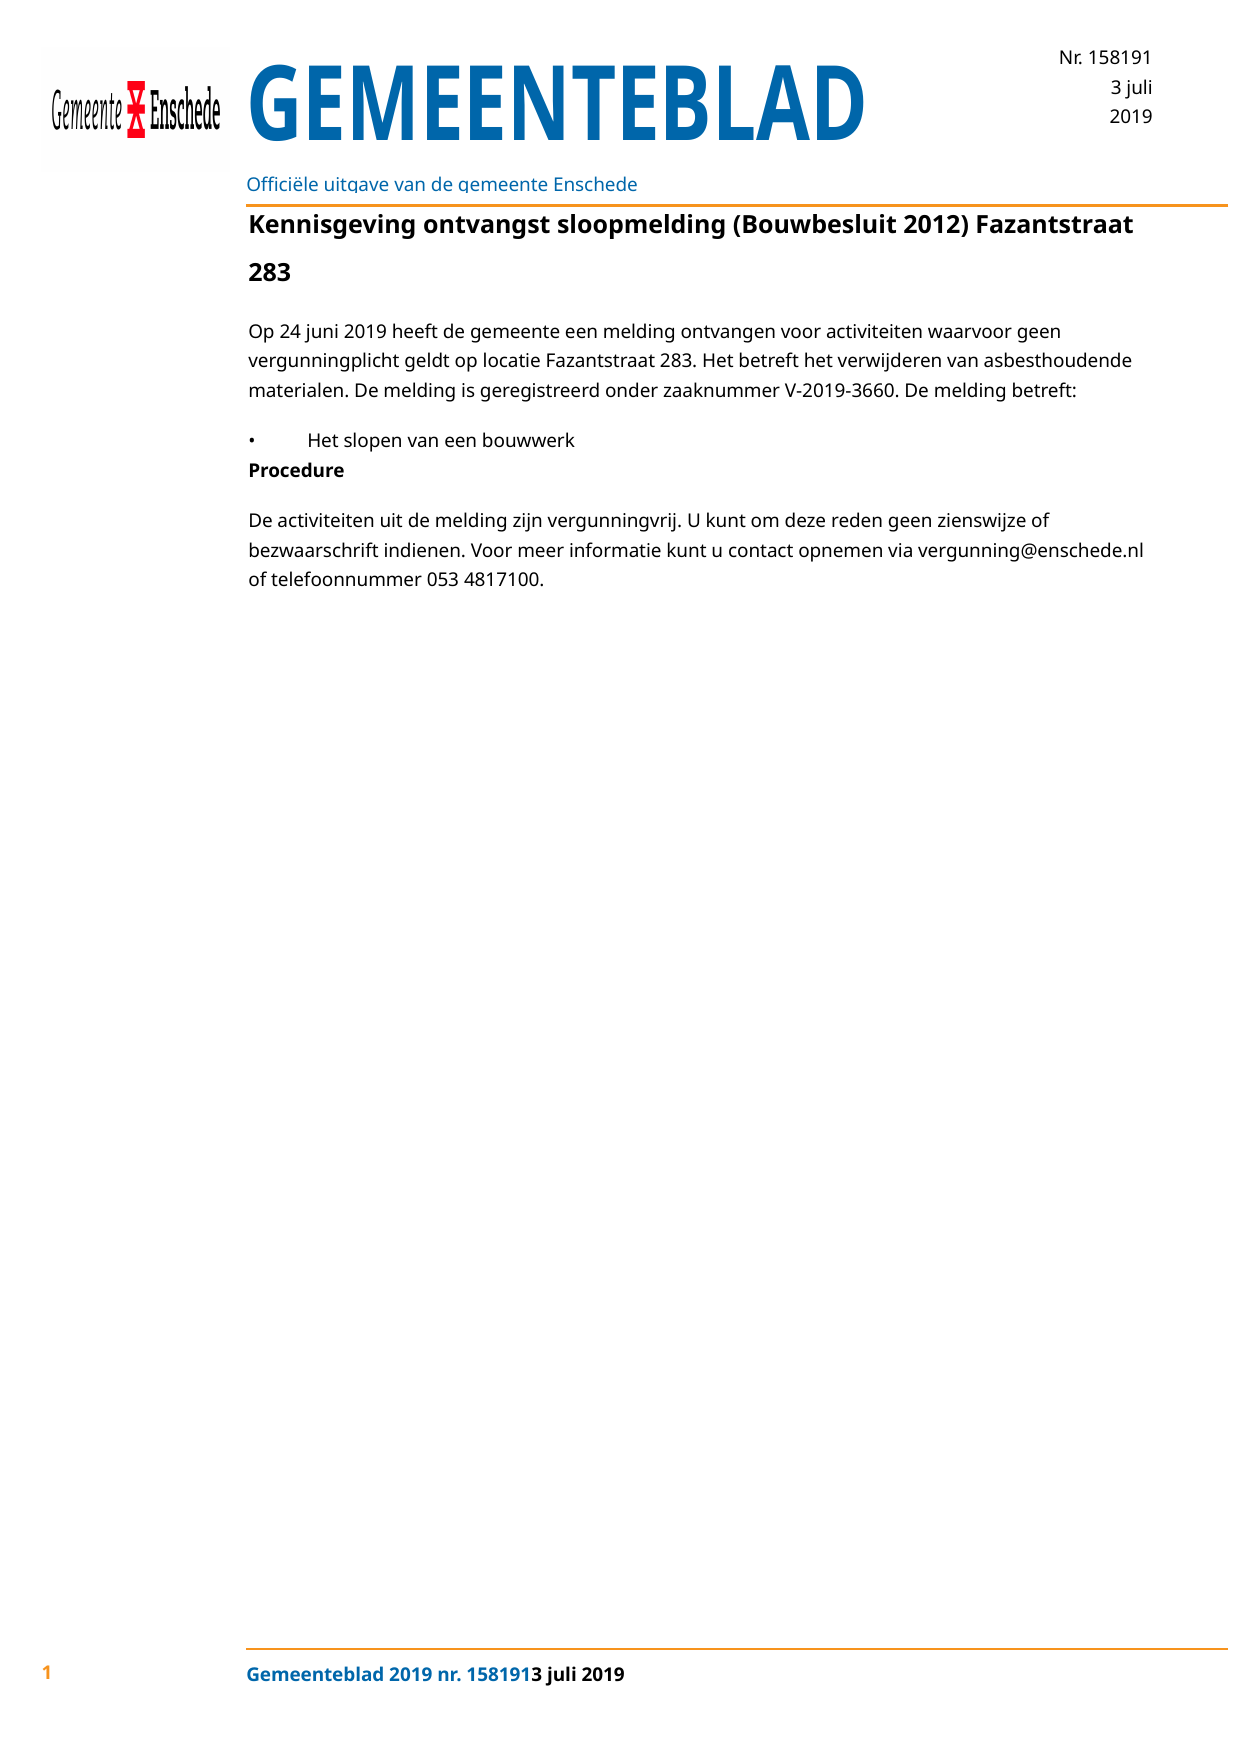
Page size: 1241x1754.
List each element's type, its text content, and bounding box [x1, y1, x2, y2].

picture [41, 47, 231, 172]
text Kennisgeving ontvangst sloopmelding (Bouwbesluit 2012) Fazantstraat 283 [248, 207, 1152, 288]
text De activiteiten uit de melding zijn vergunningvrij. U kunt om deze reden geen zienswijze of bezwaarschrift indienen. Voor meer informatie kunt u contact opnemen via vergunning@enschede.nl of telefoonnummer 053 4817100. [248, 507, 1152, 592]
list Het slopen van een bouwwerk [248, 427, 1152, 453]
text Op 24 juni 2019 heeft de gemeente een melding ontvangen voor activiteiten waarvoor geen vergunningplicht geldt op locatie Fazantstraat 283. Het betreft het verwijderen van asbesthoudende materialen. De melding is geregistreerd onder zaaknummer V-2019-3660. De melding betreft: [248, 318, 1152, 403]
text Procedure [248, 457, 1152, 483]
